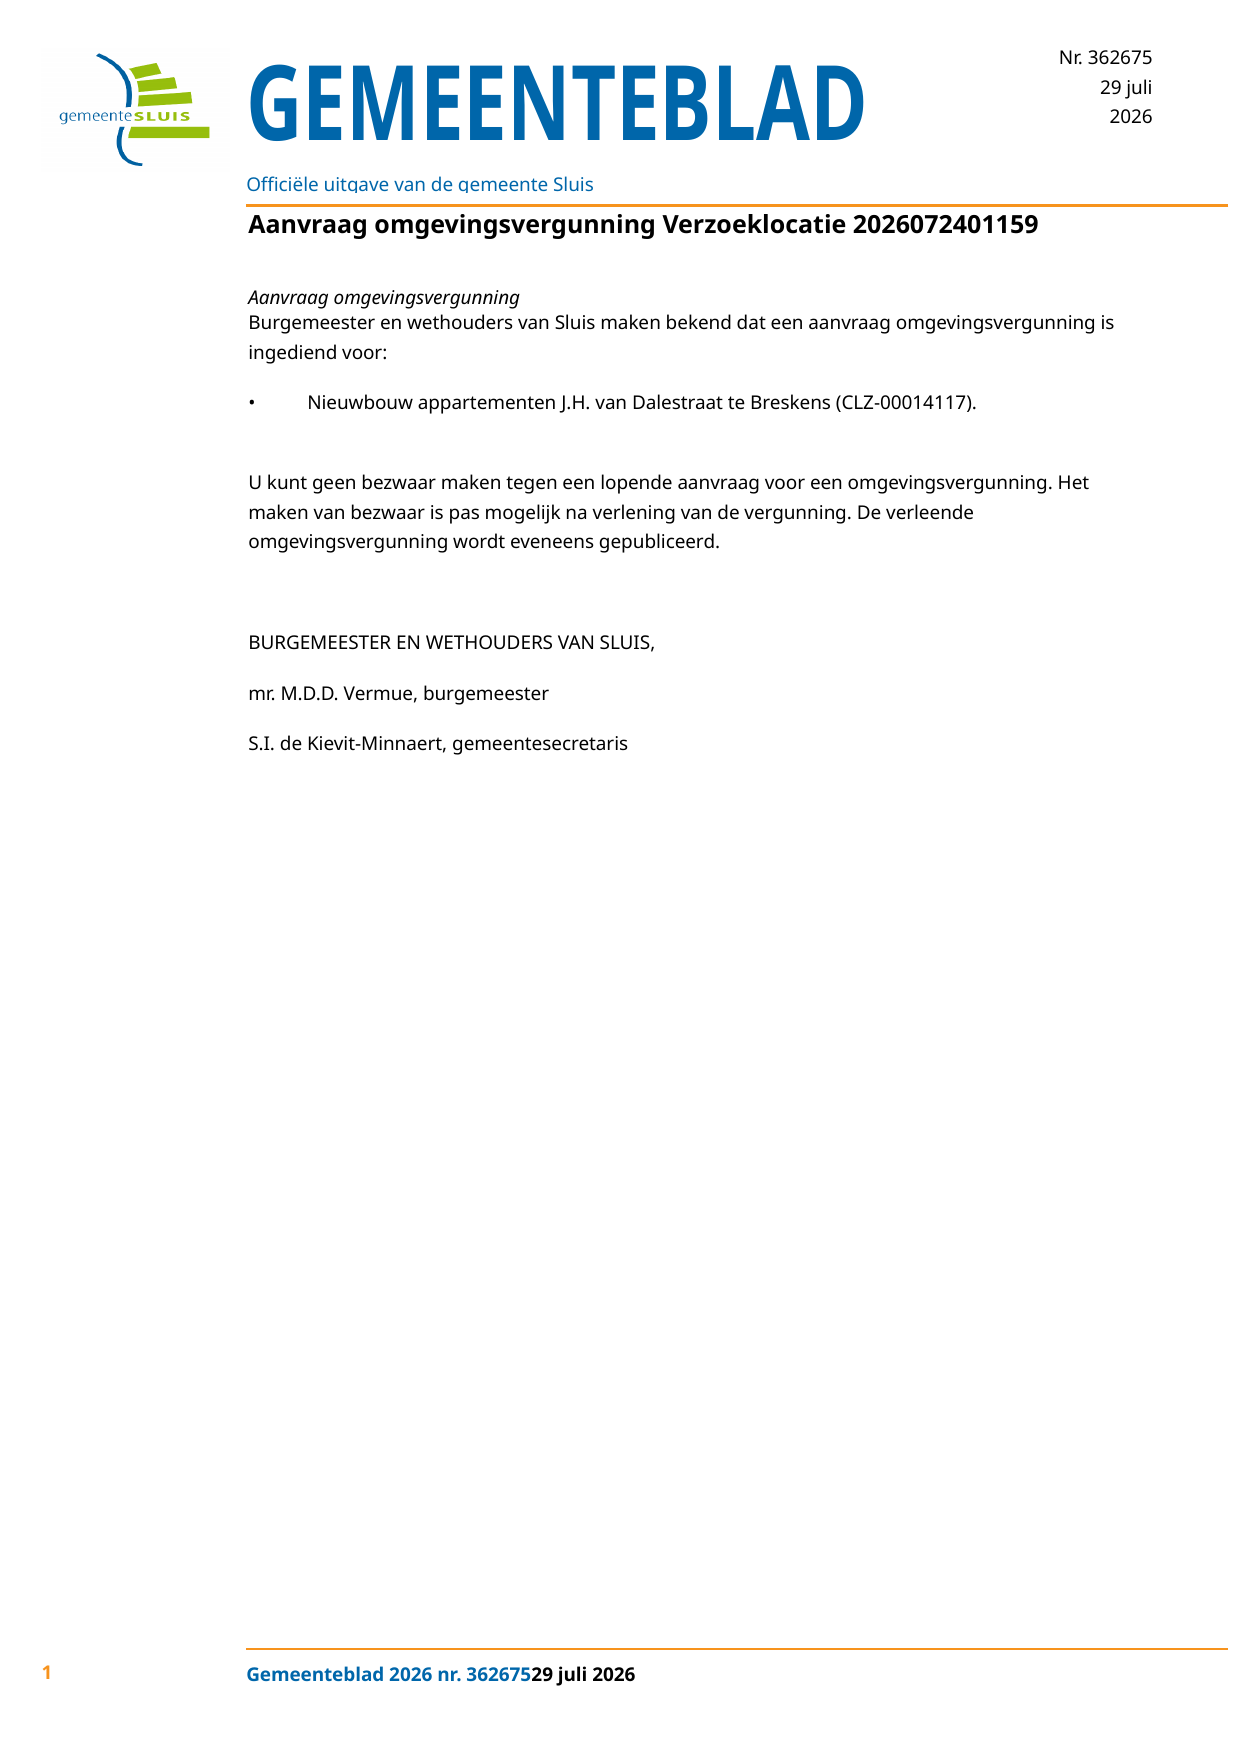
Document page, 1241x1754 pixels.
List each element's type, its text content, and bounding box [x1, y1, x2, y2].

text mr. M.D.D. Vermue, burgemeester [248, 680, 1152, 706]
text Aanvraag omgevingsvergunning [248, 284, 1152, 309]
text Burgemeester en wethouders van Sluis maken bekend dat een aanvraag omgevingsvergunning is ingediend voor: [248, 309, 1152, 365]
text Aanvraag omgevingsvergunning Verzoeklocatie 2026072401159 [248, 207, 1152, 241]
text BURGEMEESTER EN WETHOUDERS VAN SLUIS, [248, 629, 1152, 655]
list Nieuwbouw appartementen J.H. van Dalestraat te Breskens (CLZ-00014117). [248, 389, 1152, 415]
text S.I. de Kievit-Minnaert, gemeentesecretaris [248, 730, 1152, 756]
text U kunt geen bezwaar maken tegen een lopende aanvraag voor een omgevingsvergunning. Het maken van bezwaar is pas mogelijk na verlening van de vergunning. De verleende omgevingsvergunning wordt eveneens gepubliceerd. [248, 469, 1152, 554]
picture [41, 47, 231, 172]
